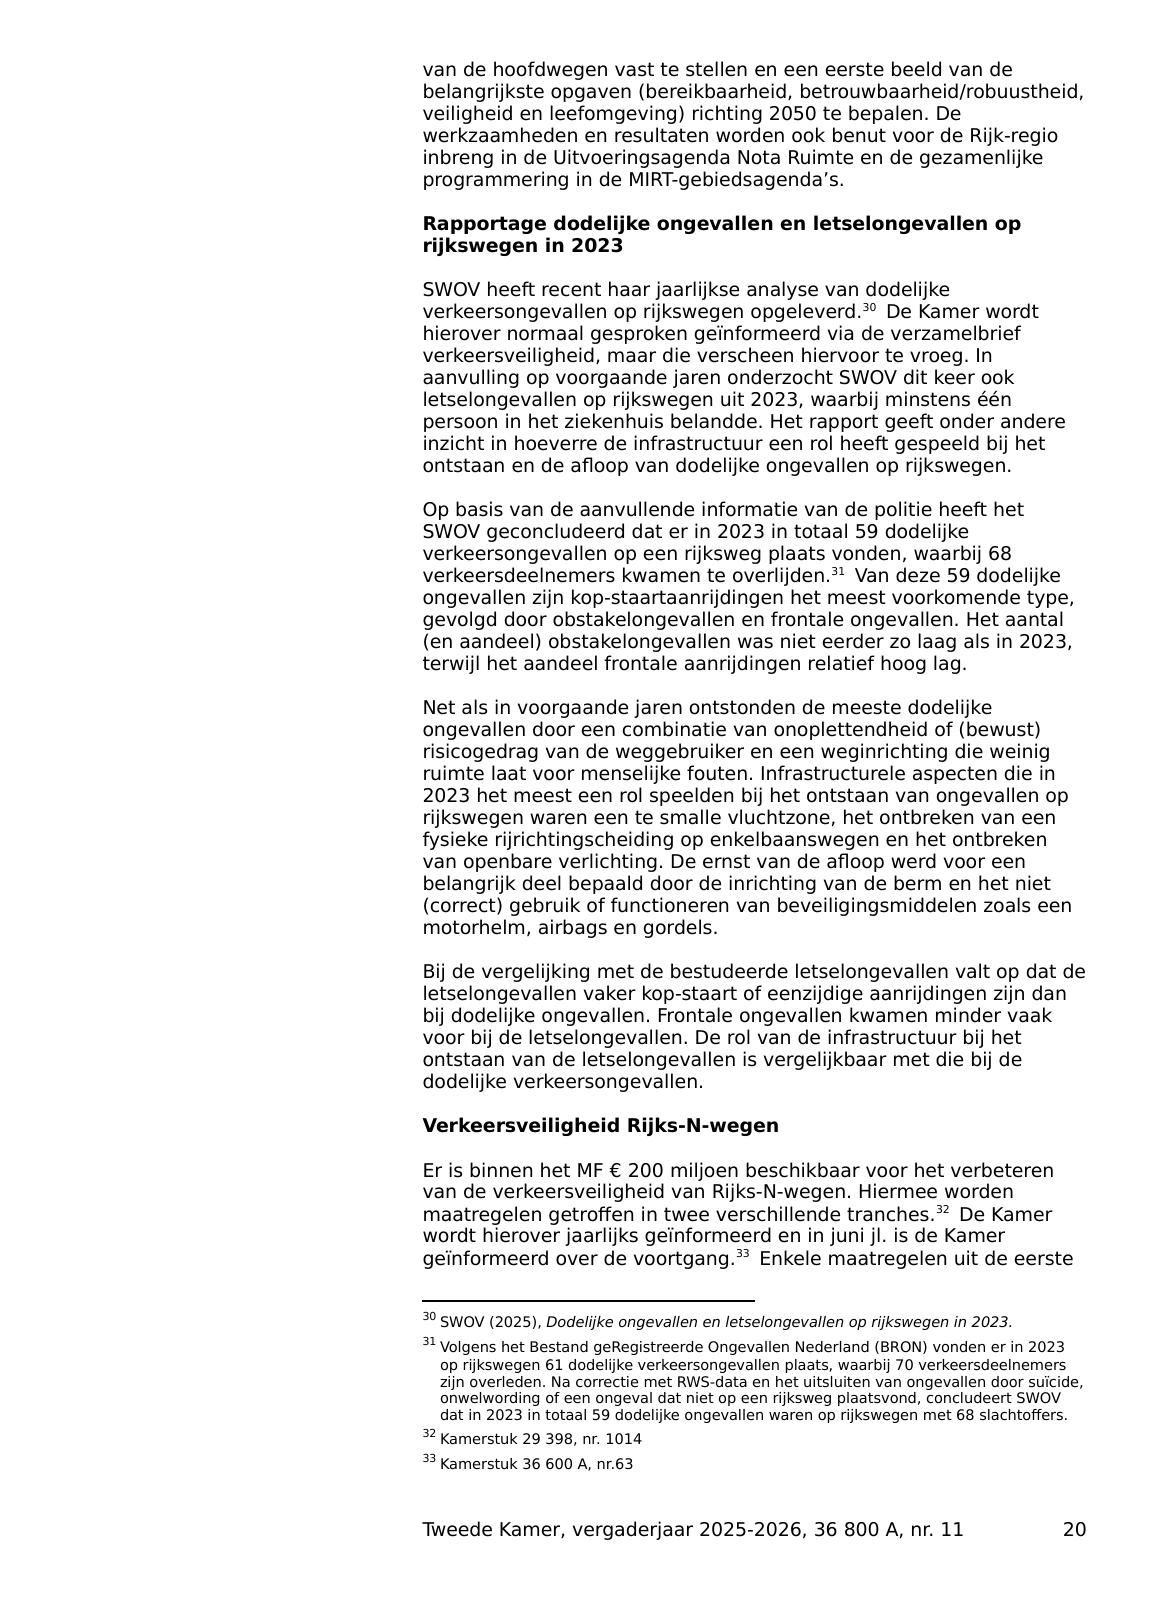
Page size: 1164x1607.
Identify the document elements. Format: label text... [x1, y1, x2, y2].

subtitle Verkeersveiligheid Rijks-N-wegen [422, 1115, 1087, 1137]
text Kamerstuk 29 398, nr. 1014 [422, 1427, 1087, 1449]
subtitle Rapportage dodelijke ongevallen en letselongevallen op rijkswegen in 2023 [422, 213, 1087, 257]
text Bij de vergelijking met de bestudeerde letselongevallen valt op dat de letselongevallen vaker kop-staart of eenzijdige aanrijdingen zijn dan bij dodelijke ongevallen. Frontale ongevallen kwamen minder vaak voor bij de letselongevallen. De rol van de infrastructuur bij het ontstaan van de letselongevallen is vergelijkbaar met die bij de dodelijke verkeersongevallen. [422, 961, 1087, 1093]
text SWOV heeft recent haar jaarlijkse analyse van dodelijke verkeersongevallen op rijkswegen opgeleverd. De Kamer wordt hierover normaal gesproken geïnformeerd via de verzamelbrief verkeersveiligheid, maar die verscheen hiervoor te vroeg. In aanvulling op voorgaande jaren onderzocht SWOV dit keer ook letselongevallen op rijkswegen uit 2023, waarbij minstens één persoon in het ziekenhuis belandde. Het rapport geeft onder andere inzicht in hoeverre de infrastructuur een rol heeft gespeeld bij het ontstaan en de afloop van dodelijke ongevallen op rijkswegen. [422, 279, 1087, 477]
text Volgens het Bestand geRegistreerde Ongevallen Nederland (BRON) vonden er in 2023 op rijkswegen 61 dodelijke verkeersongevallen plaats, waarbij 70 verkeersdeelnemers zijn overleden. Na correctie met RWS-data en het uitsluiten van ongevallen door suïcide, onwelwording of een ongeval dat niet op een rijksweg plaatsvond, concludeert SWOV dat in 2023 in totaal 59 dodelijke ongevallen waren op rijkswegen met 68 slachtoffers. [422, 1335, 1087, 1424]
text van de hoofdwegen vast te stellen en een eerste beeld van de belangrijkste opgaven (bereikbaarheid, betrouwbaarheid/robuustheid, veiligheid en leefomgeving) richting 2050 te bepalen. De werkzaamheden en resultaten worden ook benut voor de Rijk-regio inbreng in de Uitvoeringsagenda Nota Ruimte en de gezamenlijke programmering in de MIRT-gebiedsagenda’s. [422, 59, 1087, 191]
text Net als in voorgaande jaren ontstonden de meeste dodelijke ongevallen door een combinatie van onoplettendheid of (bewust) risicogedrag van de weggebruiker en een weginrichting die weinig ruimte laat voor menselijke fouten. Infrastructurele aspecten die in 2023 het meest een rol speelden bij het ontstaan van ongevallen op rijkswegen waren een te smalle vluchtzone, het ontbreken van een fysieke rijrichtingscheiding op enkelbaanswegen en het ontbreken van openbare verlichting. De ernst van de afloop werd voor een belangrijk deel bepaald door de inrichting van de berm en het niet (correct) gebruik of functioneren van beveiligingsmiddelen zoals een motorhelm, airbags en gordels. [422, 697, 1087, 939]
text Op basis van de aanvullende informatie van de politie heeft het SWOV geconcludeerd dat er in 2023 in totaal 59 dodelijke verkeersongevallen op een rijksweg plaats vonden, waarbij 68 verkeersdeelnemers kwamen te overlijden. Van deze 59 dodelijke ongevallen zijn kop-staartaanrijdingen het meest voorkomende type, gevolgd door obstakelongevallen en frontale ongevallen. Het aantal (en aandeel) obstakelongevallen was niet eerder zo laag als in 2023, terwijl het aandeel frontale aanrijdingen relatief hoog lag. [422, 499, 1087, 675]
text Kamerstuk 36 600 A, nr.63 [422, 1452, 1087, 1474]
text SWOV (2025), Dodelijke ongevallen en letselongevallen op rijkswegen in 2023. [422, 1310, 1087, 1332]
text Er is binnen het MF € 200 miljoen beschikbaar voor het verbeteren van de verkeersveiligheid van Rijks-N-wegen. Hiermee worden maatregelen getroffen in twee verschillende tranches. De Kamer wordt hierover jaarlijks geïnformeerd en in juni jl. is de Kamer geïnformeerd over de voortgang. Enkele maatregelen uit de eerste [422, 1159, 1087, 1269]
